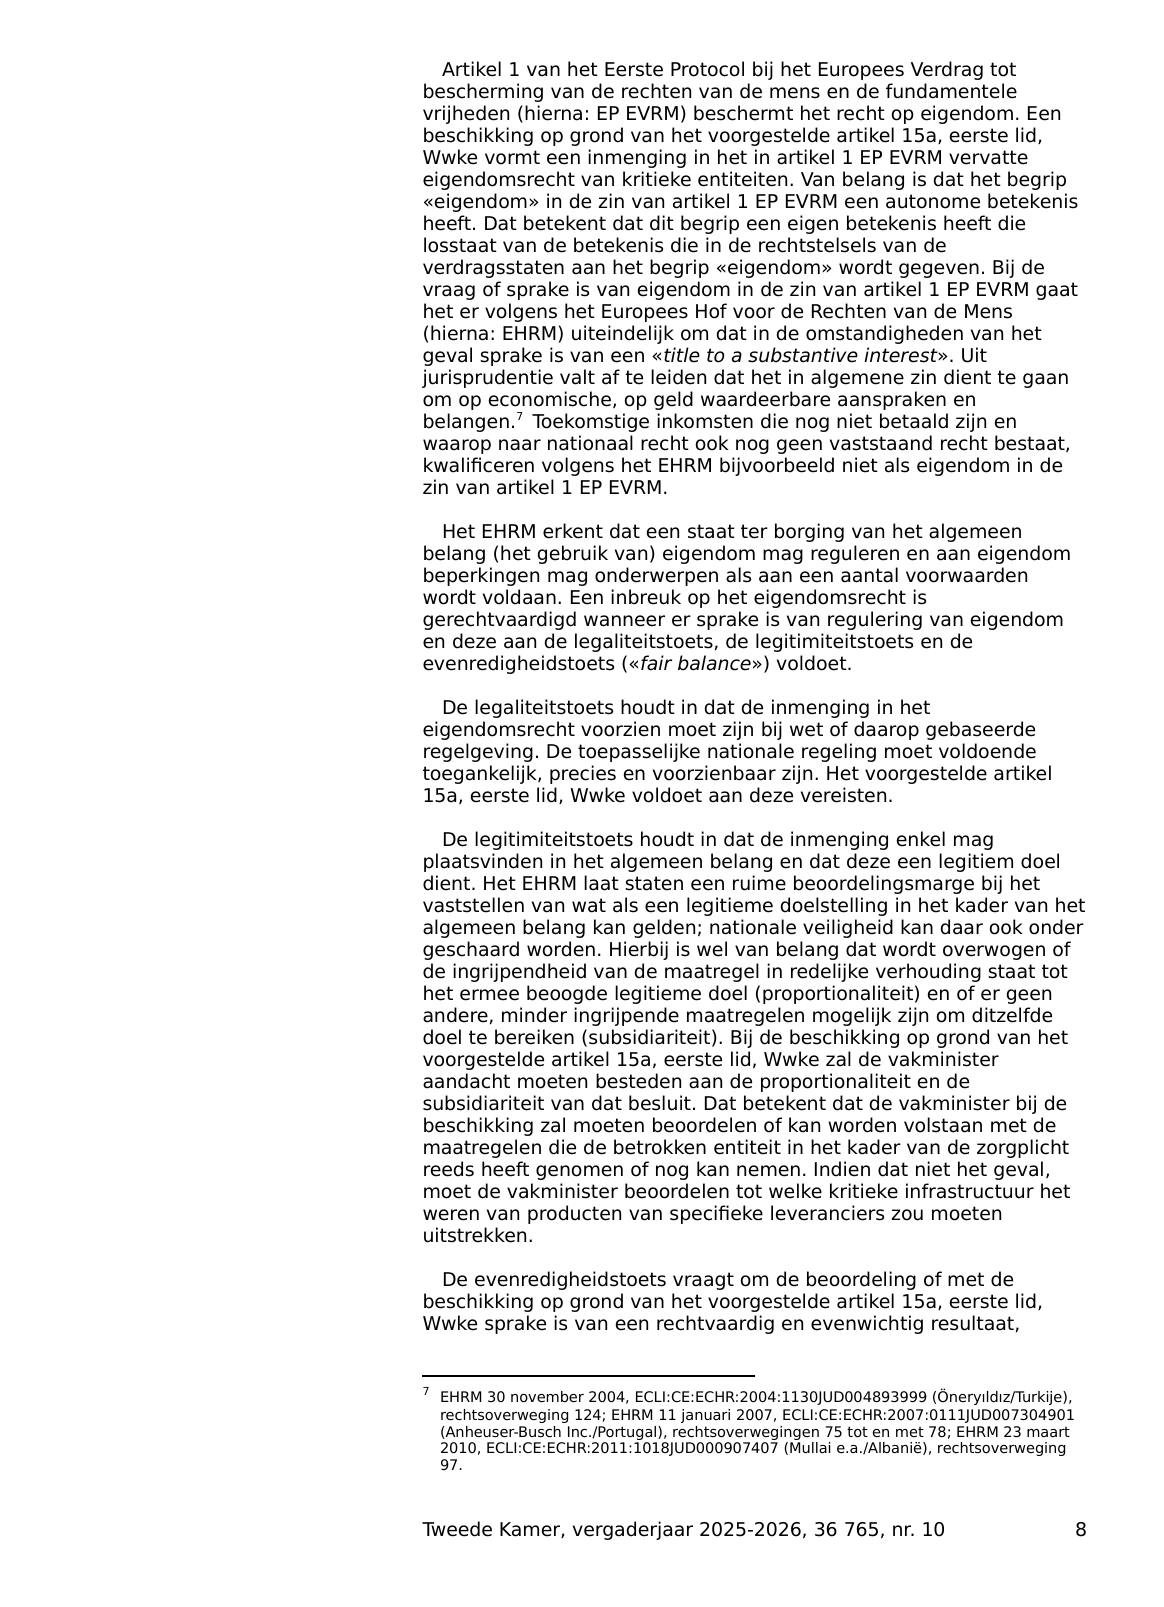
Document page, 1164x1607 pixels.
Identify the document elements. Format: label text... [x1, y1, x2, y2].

text De legitimiteitstoets houdt in dat de inmenging enkel mag plaatsvinden in het algemeen belang en dat deze een legitiem doel dient. Het EHRM laat staten een ruime beoordelingsmarge bij het vaststellen van wat als een legitieme doelstelling in het kader van het algemeen belang kan gelden; nationale veiligheid kan daar ook onder geschaard worden. Hierbij is wel van belang dat wordt overwogen of de ingrijpendheid van de maatregel in redelijke verhouding staat tot het ermee beoogde legitieme doel (proportionaliteit) en of er geen andere, minder ingrijpende maatregelen mogelijk zijn om ditzelfde doel te bereiken (subsidiariteit). Bij de beschikking op grond van het voorgestelde artikel 15a, eerste lid, Wwke zal de vakminister aandacht moeten besteden aan de proportionaliteit en de subsidiariteit van dat besluit. Dat betekent dat de vakminister bij de beschikking zal moeten beoordelen of kan worden volstaan met de maatregelen die de betrokken entiteit in het kader van de zorgplicht reeds heeft genomen of nog kan nemen. Indien dat niet het geval, moet de vakminister beoordelen tot welke kritieke infrastructuur het weren van producten van specifieke leveranciers zou moeten uitstrekken. [422, 829, 1087, 1247]
text EHRM 30 november 2004, ECLI:CE:ECHR:2004:1130JUD004893999 (Öneryıldız/Turkije), rechtsoverweging 124; EHRM 11 januari 2007, ECLI:CE:ECHR:2007:0111JUD007304901 (Anheuser-Busch Inc./Portugal), rechtsoverwegingen 75 tot en met 78; EHRM 23 maart 2010, ECLI:CE:ECHR:2011:1018JUD000907407 (Mullai e.a./Albanië), rechtsoverweging 97. [422, 1385, 1087, 1474]
text Artikel 1 van het Eerste Protocol bij het Europees Verdrag tot bescherming van de rechten van de mens en de fundamentele vrijheden (hierna: EP EVRM) beschermt het recht op eigendom. Een beschikking op grond van het voorgestelde artikel 15a, eerste lid, Wwke vormt een inmenging in het in artikel 1 EP EVRM vervatte eigendomsrecht van kritieke entiteiten. Van belang is dat het begrip «eigendom» in de zin van artikel 1 EP EVRM een autonome betekenis heeft. Dat betekent dat dit begrip een eigen betekenis heeft die losstaat van de betekenis die in de rechtstelsels van de verdragsstaten aan het begrip «eigendom» wordt gegeven. Bij de vraag of sprake is van eigendom in de zin van artikel 1 EP EVRM gaat het er volgens het Europees Hof voor de Rechten van de Mens (hierna: EHRM) uiteindelijk om dat in de omstandigheden van het geval sprake is van een «title to a substantive interest». Uit jurisprudentie valt af te leiden dat het in algemene zin dient te gaan om op economische, op geld waardeerbare aanspraken en belangen. Toekomstige inkomsten die nog niet betaald zijn en waarop naar nationaal recht ook nog geen vaststaand recht bestaat, kwalificeren volgens het EHRM bijvoorbeeld niet als eigendom in de zin van artikel 1 EP EVRM. [422, 59, 1087, 499]
text De legaliteitstoets houdt in dat de inmenging in het eigendomsrecht voorzien moet zijn bij wet of daarop gebaseerde regelgeving. De toepasselijke nationale regeling moet voldoende toegankelijk, precies en voorzienbaar zijn. Het voorgestelde artikel 15a, eerste lid, Wwke voldoet aan deze vereisten. [422, 697, 1087, 807]
text De evenredigheidstoets vraagt om de beoordeling of met de beschikking op grond van het voorgestelde artikel 15a, eerste lid, Wwke sprake is van een rechtvaardig en evenwichtig resultaat, [422, 1269, 1087, 1335]
text Het EHRM erkent dat een staat ter borging van het algemeen belang (het gebruik van) eigendom mag reguleren en aan eigendom beperkingen mag onderwerpen als aan een aantal voorwaarden wordt voldaan. Een inbreuk op het eigendomsrecht is gerechtvaardigd wanneer er sprake is van regulering van eigendom en deze aan de legaliteitstoets, de legitimiteitstoets en de evenredigheidstoets («fair balance») voldoet. [422, 521, 1087, 675]
